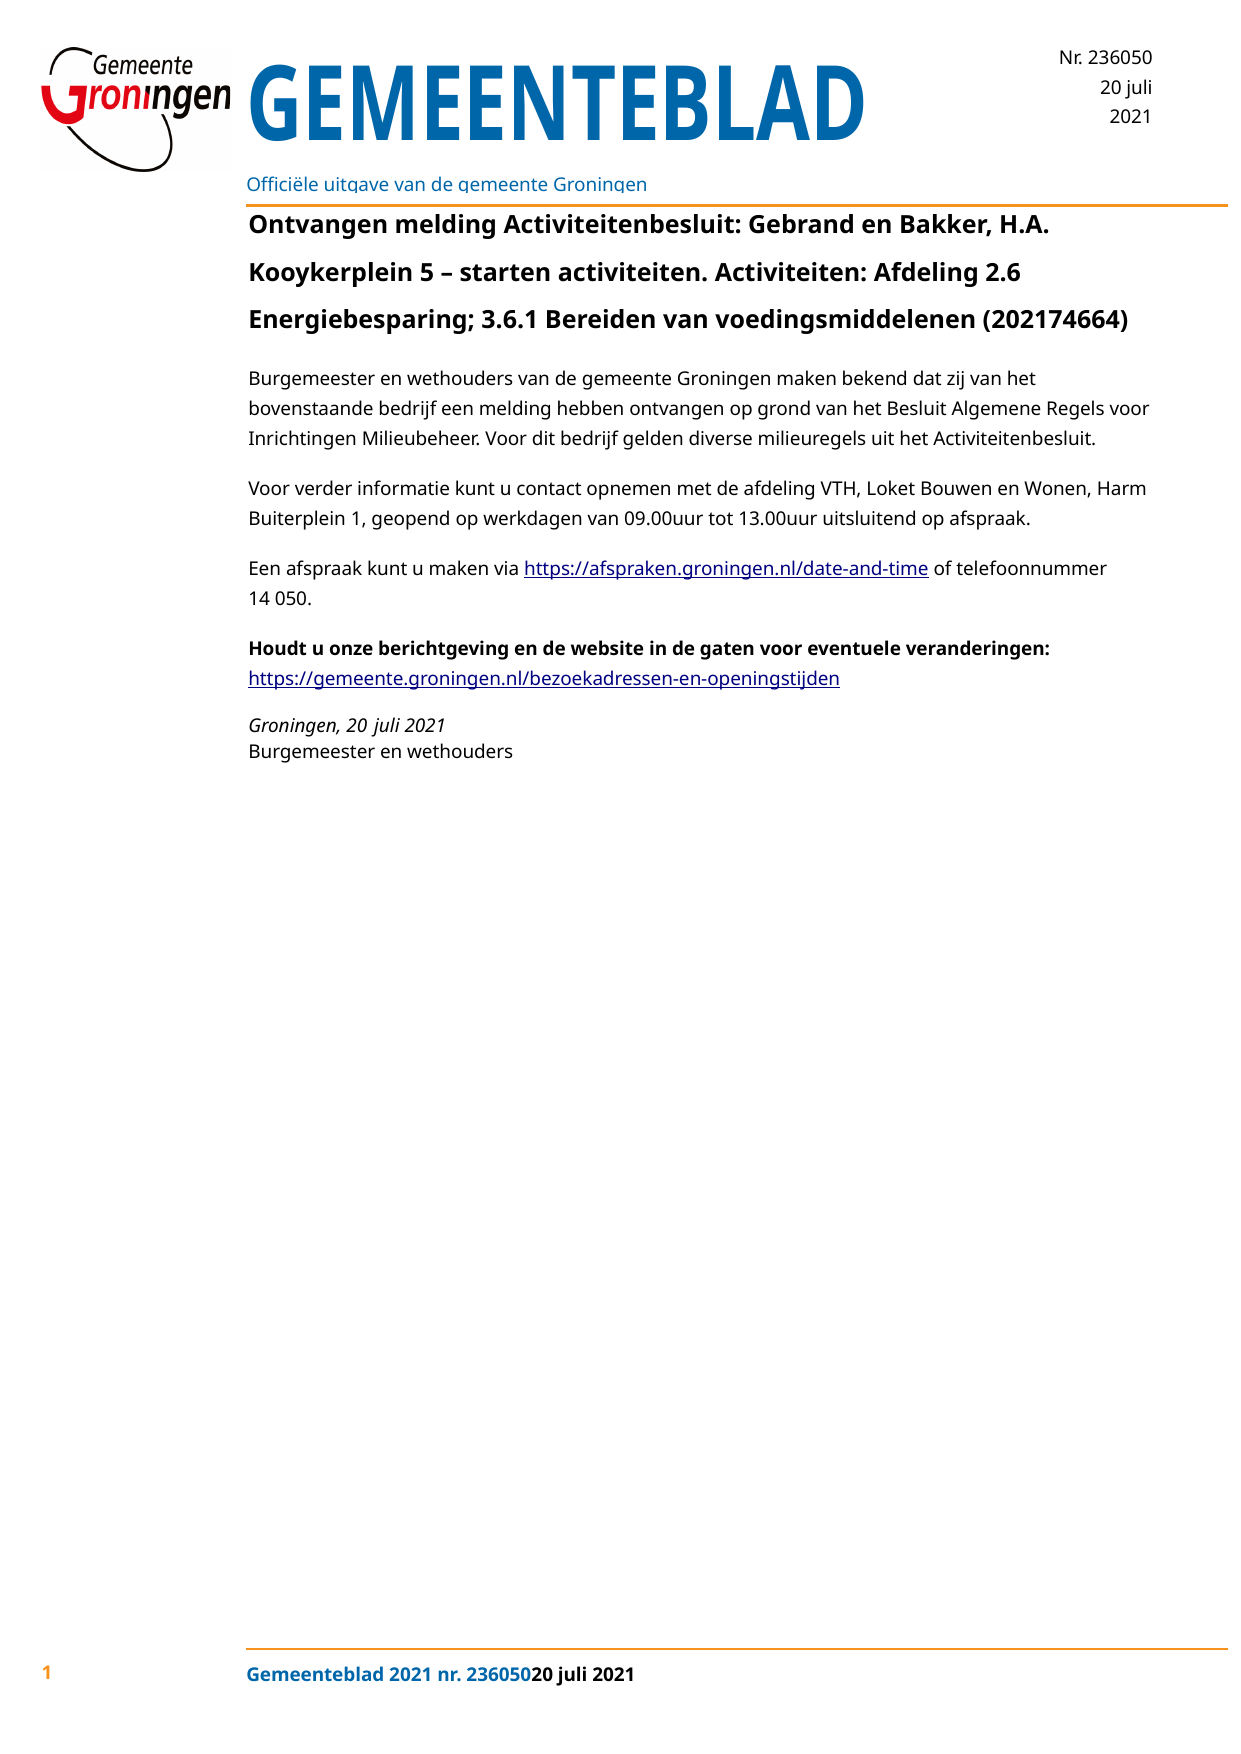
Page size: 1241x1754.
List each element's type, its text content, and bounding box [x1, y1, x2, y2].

text Voor verder informatie kunt u contact opnemen met de afdeling VTH, Loket Bouwen en Wonen, Harm Buiterplein 1, geopend op werkdagen van 09.00uur tot 13.00uur uitsluitend op afspraak. [248, 475, 1152, 530]
text Ontvangen melding Activiteitenbesluit: Gebrand en Bakker, H.A. Kooykerplein 5 – starten activiteiten. Activiteiten: Afdeling 2.6 Energiebesparing; 3.6.1 Bereiden van voedingsmiddelenen (202174664) [248, 207, 1152, 336]
picture [41, 47, 231, 172]
text Groningen, 20 juli 2021 [248, 712, 1152, 738]
text Houdt u onze berichtgeving en de website in de gaten voor eventuele veranderingen: https://gemeente.groningen.nl/bezoekadressen-en-openingstijden [248, 635, 1152, 690]
text Burgemeester en wethouders van de gemeente Groningen maken bekend dat zij van het bovenstaande bedrijf een melding hebben ontvangen op grond van het Besluit Algemene Regels voor Inrichtingen Milieubeheer. Voor dit bedrijf gelden diverse milieuregels uit het Activiteitenbesluit. [248, 366, 1152, 450]
text Burgemeester en wethouders [248, 738, 1152, 764]
text Een afspraak kunt u maken via https://afspraken.groningen.nl/date-and-time of telefoonnummer 14 050. [248, 555, 1152, 610]
